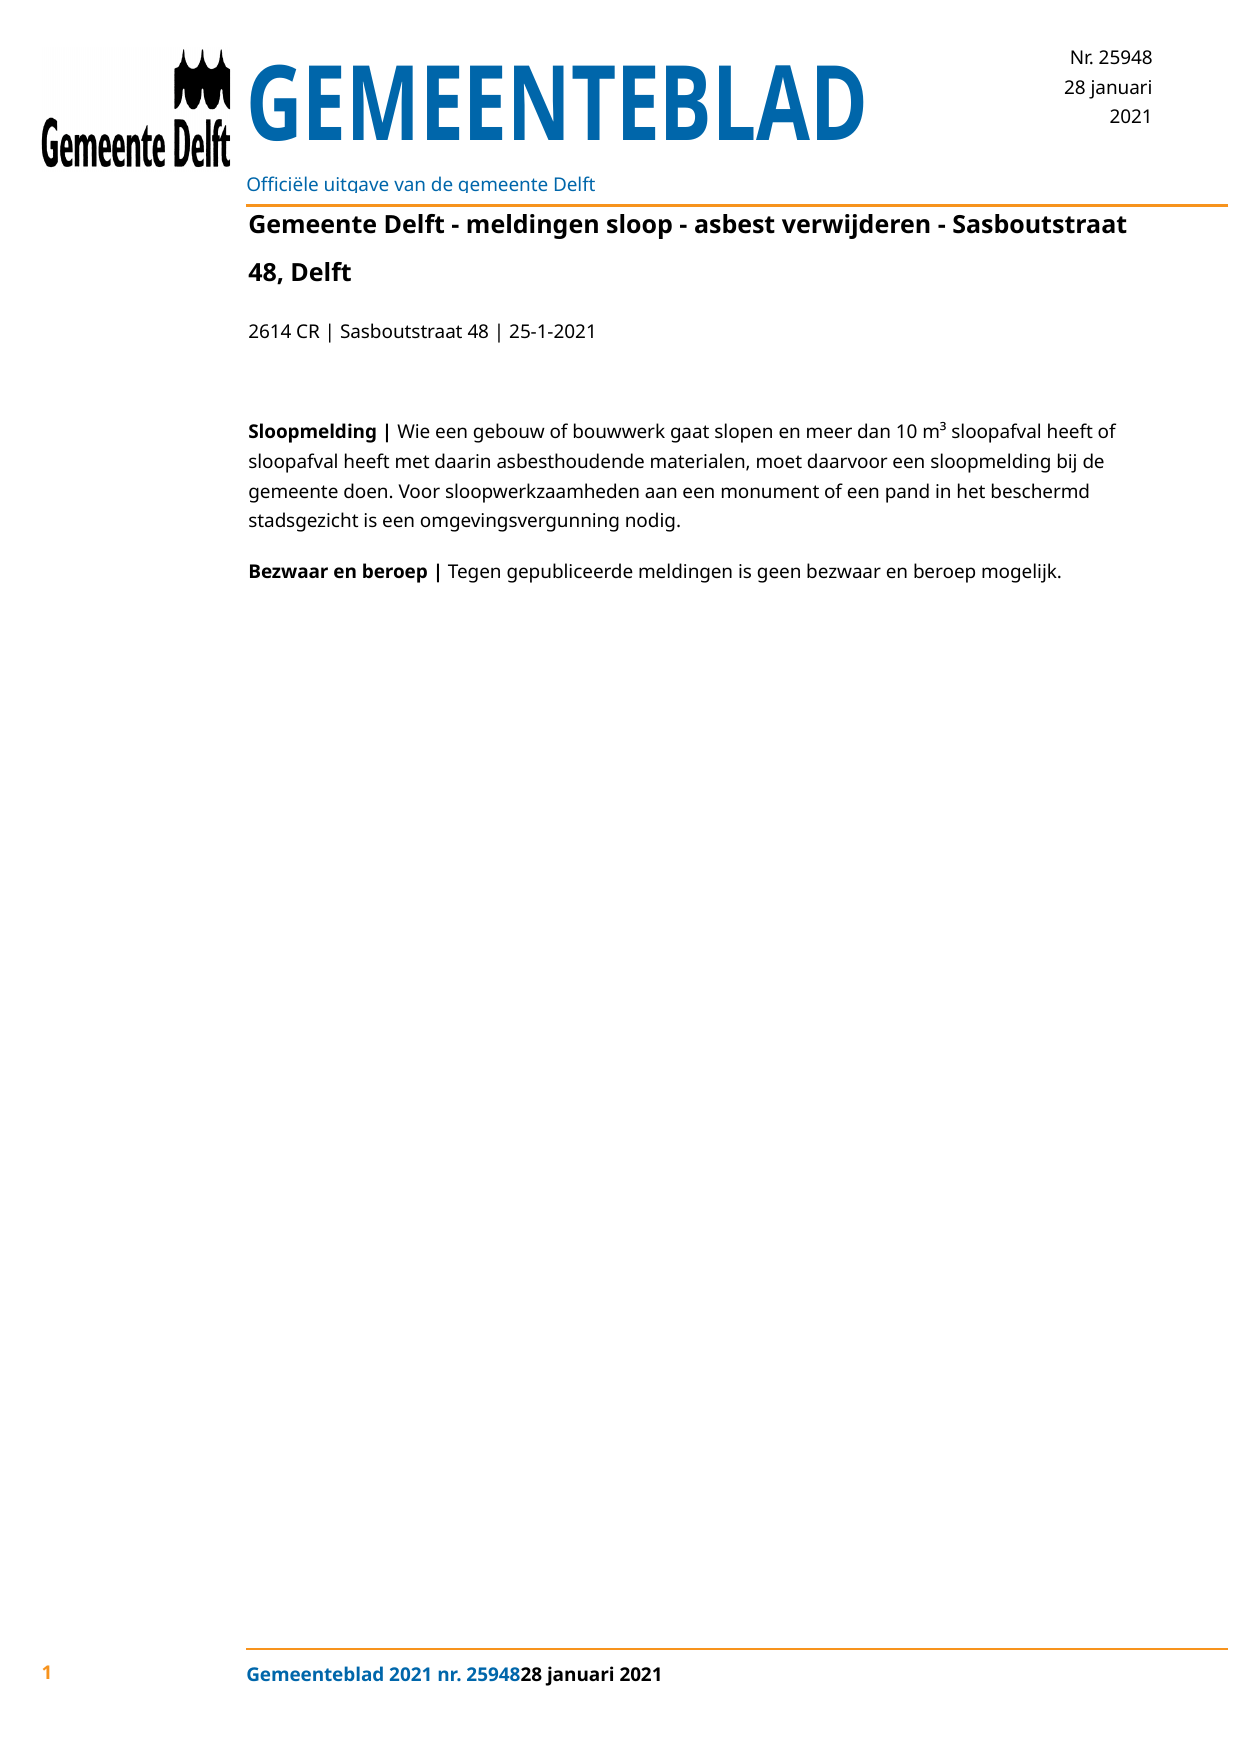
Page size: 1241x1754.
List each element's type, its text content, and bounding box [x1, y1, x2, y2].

text 2614 CR | Sasboutstraat 48 | 25-1-2021 [248, 318, 1152, 344]
text Bezwaar en beroep | Tegen gepubliceerde meldingen is geen bezwaar en beroep mogelijk. [248, 558, 1152, 584]
picture [41, 47, 231, 172]
text Sloopmelding | Wie een gebouw of bouwwerk gaat slopen en meer dan 10 m³ sloopafval heeft of sloopafval heeft met daarin asbesthoudende materialen, moet daarvoor een sloopmelding bij de gemeente doen. Voor sloopwerkzaamheden aan een monument of een pand in het beschermd stadsgezicht is een omgevingsvergunning nodig. [248, 419, 1152, 533]
text Gemeente Delft - meldingen sloop - asbest verwijderen - Sasboutstraat 48, Delft [248, 207, 1152, 288]
